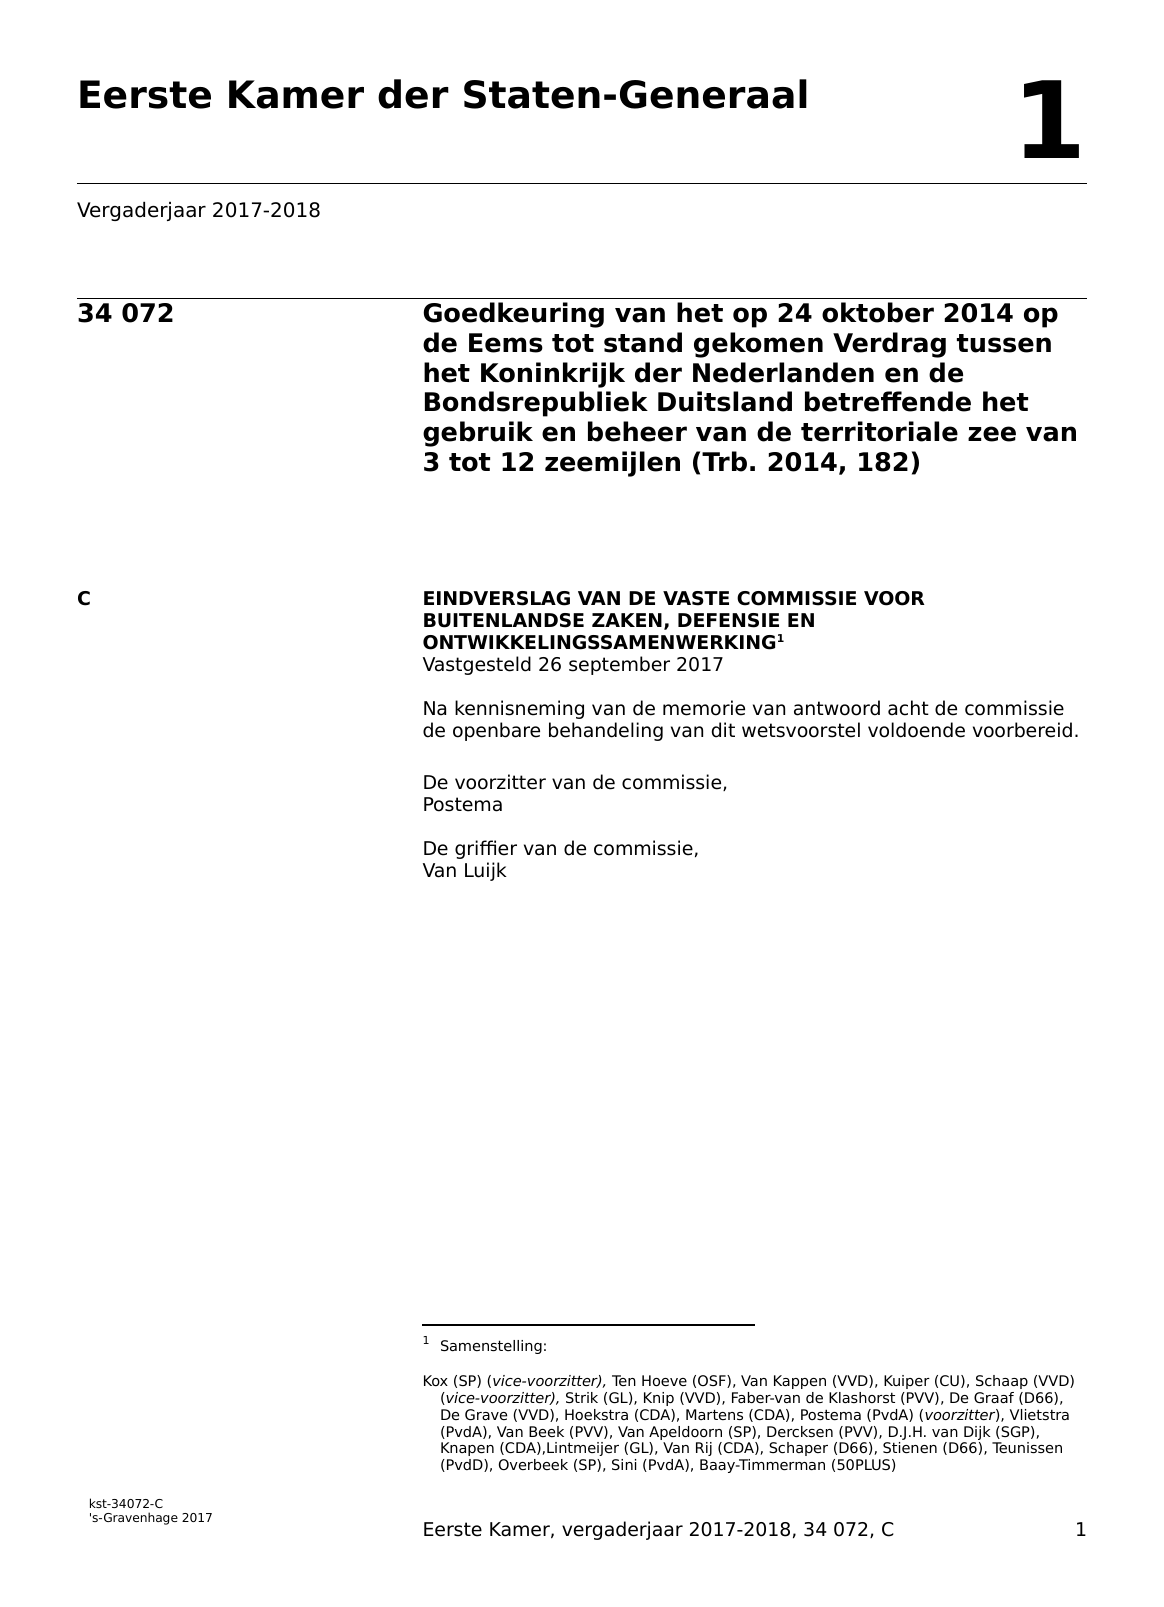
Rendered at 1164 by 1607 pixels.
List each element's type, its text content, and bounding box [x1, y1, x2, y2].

text Vastgesteld 26 september 2017 [422, 654, 1087, 676]
text Na kennisneming van de memorie van antwoord acht de commissie de openbare behandeling van dit wetsvoorstel voldoende voorbereid. [422, 698, 1087, 742]
text 's-Gravenhage 2017 [88, 1511, 323, 1525]
subtitle C EINDVERSLAG VAN DE VASTE COMMISSIE VOOR BUITENLANDSE ZAKEN, DEFENSIE EN ONTWIKKELINGSSAMENWERKING [77, 588, 1087, 654]
table_header 1 [886, 59, 1087, 183]
text kst-34072-C [88, 1497, 323, 1511]
text Samenstelling: [422, 1334, 1087, 1356]
text De griffier van de commissie, Van Luijk [422, 838, 1087, 882]
text Kox (SP) (vice-voorzitter), Ten Hoeve (OSF), Van Kappen (VVD), Kuiper (CU), Schaap (VVD) (vice-voorzitter), Strik (GL), Knip (VVD), Faber-van de Klashorst (PVV), De Graaf (D66), De Grave (VVD), Hoekstra (CDA), Martens (CDA), Postema (PvdA) (voorzitter), Vlietstra (PvdA), Van Beek (PVV), Van Apeldoorn (SP), Dercksen (PVV), D.J.H. van Dijk (SGP), Knapen (CDA),Lintmeijer (GL), Van Rij (CDA), Schaper (D66), Stienen (D66), Teunissen (PvdD), Overbeek (SP), Sini (PvdA), Baay-Timmerman (50PLUS) [422, 1373, 1087, 1474]
table_cell Vergaderjaar 2017-2018 [77, 184, 1087, 298]
subtitle 34 072 Goedkeuring van het op 24 oktober 2014 op de Eems tot stand gekomen Verdrag tussen het Koninkrijk der Nederlanden en de Bondsrepubliek Duitsland betreffende het gebruik en beheer van de territoriale zee van 3 tot 12 zeemijlen (Trb. 2014, 182) [77, 299, 1087, 477]
text De voorzitter van de commissie, Postema [422, 772, 1087, 816]
table_header Eerste Kamer der Staten-Generaal [77, 59, 886, 183]
